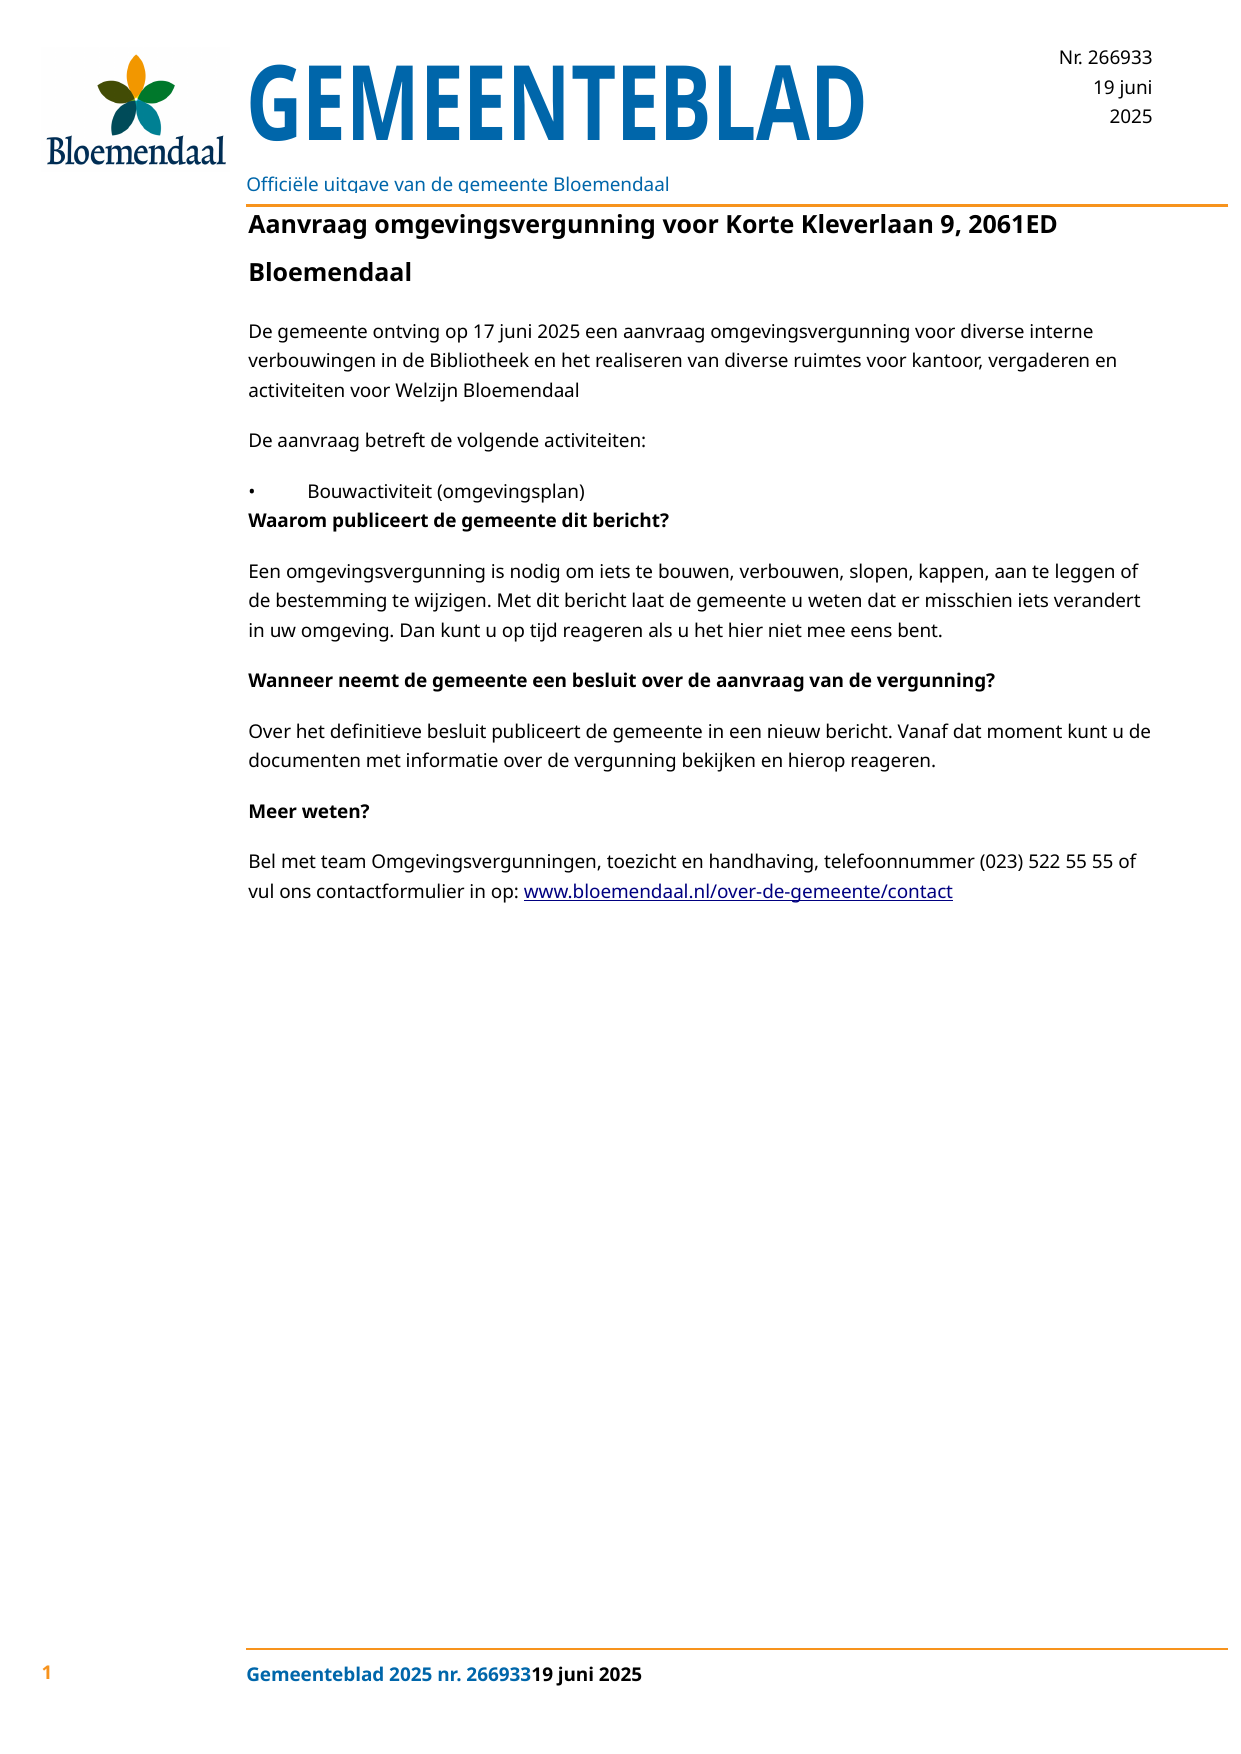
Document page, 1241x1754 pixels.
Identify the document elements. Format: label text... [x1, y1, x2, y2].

list Bouwactiviteit (omgevingsplan) [248, 478, 1152, 504]
text Een omgevingsvergunning is nodig om iets te bouwen, verbouwen, slopen, kappen, aan te leggen of de bestemming te wijzigen. Met dit bericht laat de gemeente u weten dat er misschien iets verandert in uw omgeving. Dan kunt u op tijd reageren als u het hier niet mee eens bent. [248, 558, 1152, 643]
text Aanvraag omgevingsvergunning voor Korte Kleverlaan 9, 2061ED Bloemendaal [248, 207, 1152, 288]
text Bel met team Omgevingsvergunningen, toezicht en handhaving, telefoonnummer (023) 522 55 55 of vul ons contactformulier in op: www.bloemendaal.nl/over-de-gemeente/contact [248, 848, 1152, 904]
text Wanneer neemt de gemeente een besluit over de aanvraag van de vergunning? [248, 667, 1152, 693]
text Meer weten? [248, 798, 1152, 824]
text De aanvraag betreft de volgende activiteiten: [248, 427, 1152, 453]
text Over het definitieve besluit publiceert de gemeente in een nieuw bericht. Vanaf dat moment kunt u de documenten met informatie over de vergunning bekijken en hierop reageren. [248, 718, 1152, 773]
text Waarom publiceert de gemeente dit bericht? [248, 507, 1152, 533]
text De gemeente ontving op 17 juni 2025 een aanvraag omgevingsvergunning voor diverse interne verbouwingen in de Bibliotheek en het realiseren van diverse ruimtes voor kantoor, vergaderen en activiteiten voor Welzijn Bloemendaal [248, 318, 1152, 403]
picture [41, 47, 231, 172]
